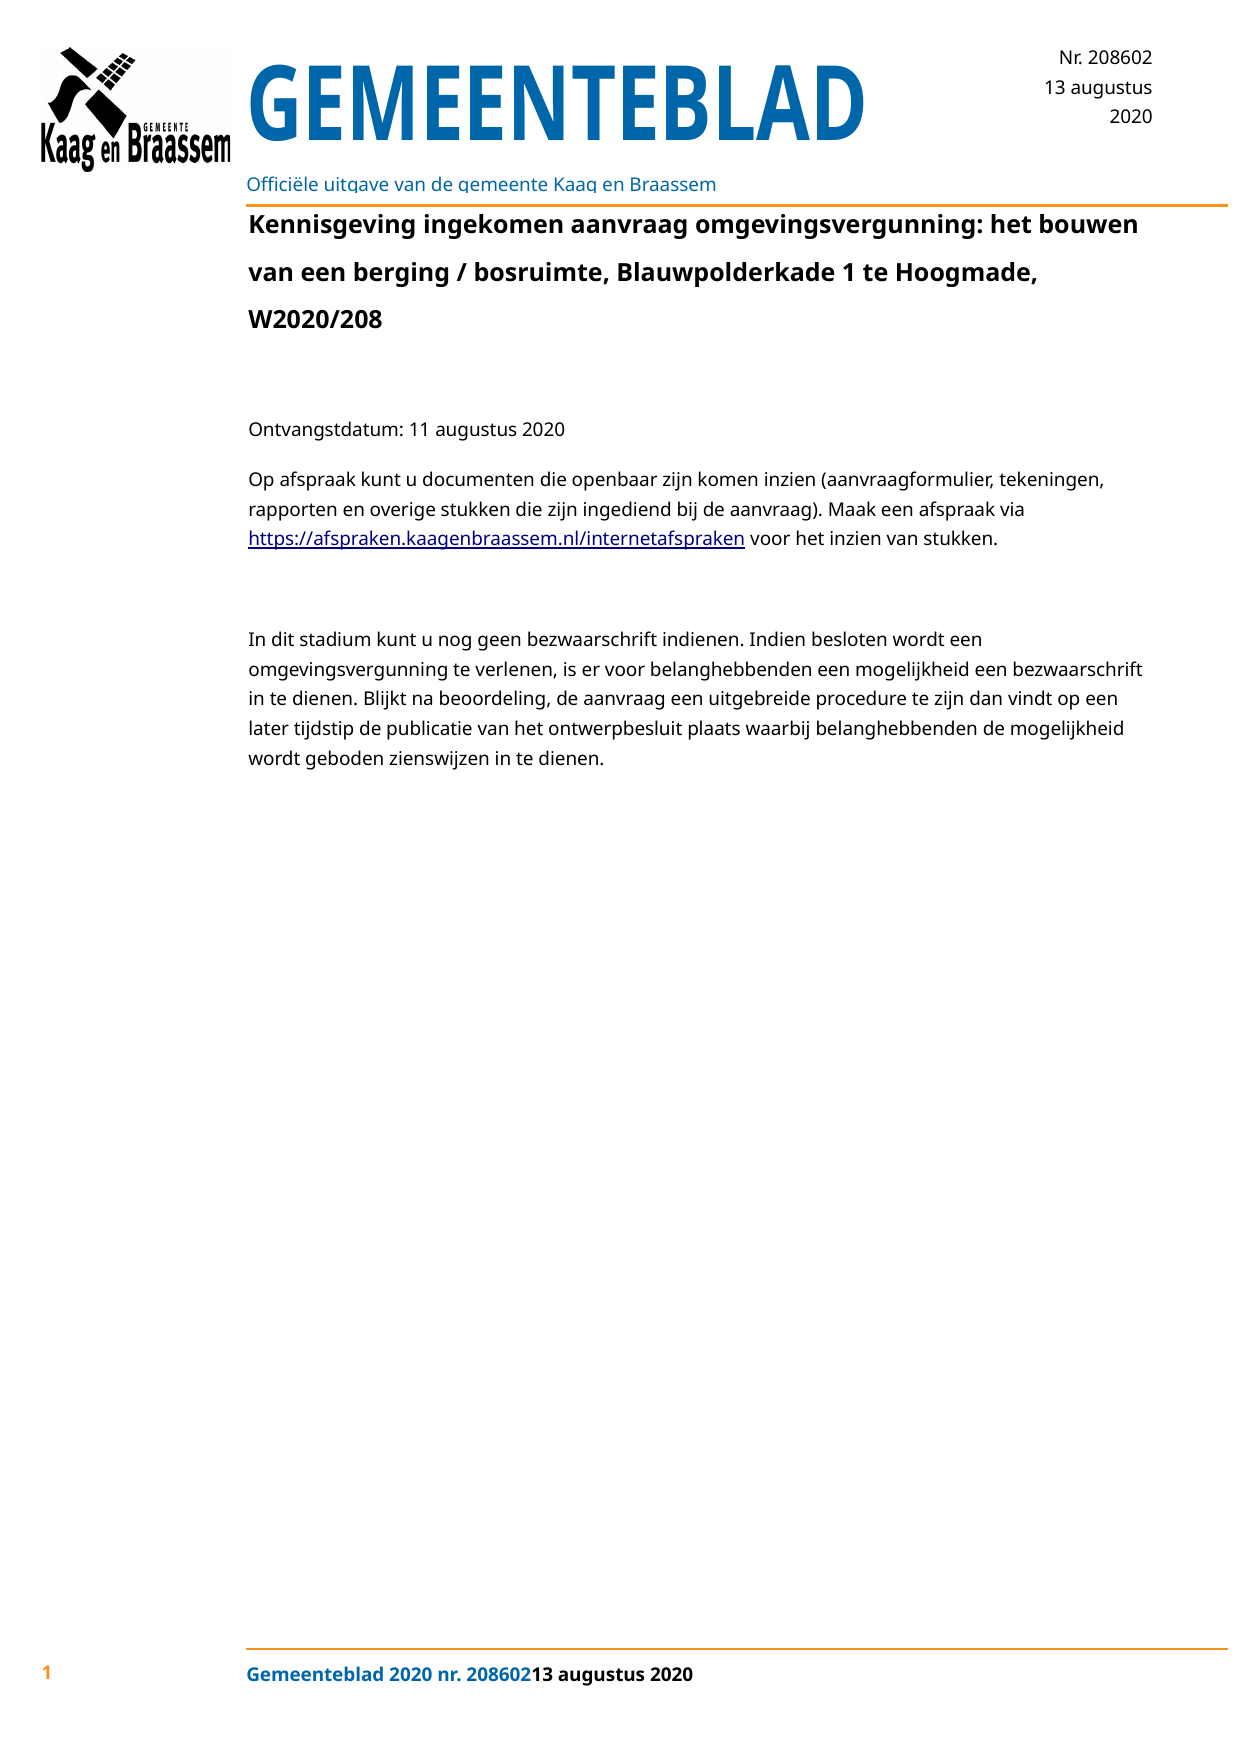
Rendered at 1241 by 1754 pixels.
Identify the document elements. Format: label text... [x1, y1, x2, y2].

text Kennisgeving ingekomen aanvraag omgevingsvergunning: het bouwen van een berging / bosruimte, Blauwpolderkade 1 te Hoogmade, W2020/208 [248, 207, 1152, 336]
text Ontvangstdatum: 11 augustus 2020 [248, 416, 1152, 442]
picture [41, 47, 231, 172]
text In dit stadium kunt u nog geen bezwaarschrift indienen. Indien besloten wordt een omgevingsvergunning te verlenen, is er voor belanghebbenden een mogelijkheid een bezwaarschrift in te dienen. Blijkt na beoordeling, de aanvraag een uitgebreide procedure te zijn dan vindt op een later tijdstip de publicatie van het ontwerpbesluit plaats waarbij belanghebbenden de mogelijkheid wordt geboden zienswijzen in te dienen. [248, 626, 1152, 770]
text Op afspraak kunt u documenten die openbaar zijn komen inzien (aanvraagformulier, tekeningen, rapporten en overige stukken die zijn ingediend bij de aanvraag). Maak een afspraak via https://afspraken.kaagenbraassem.nl/internetafspraken voor het inzien van stukken. [248, 466, 1152, 551]
